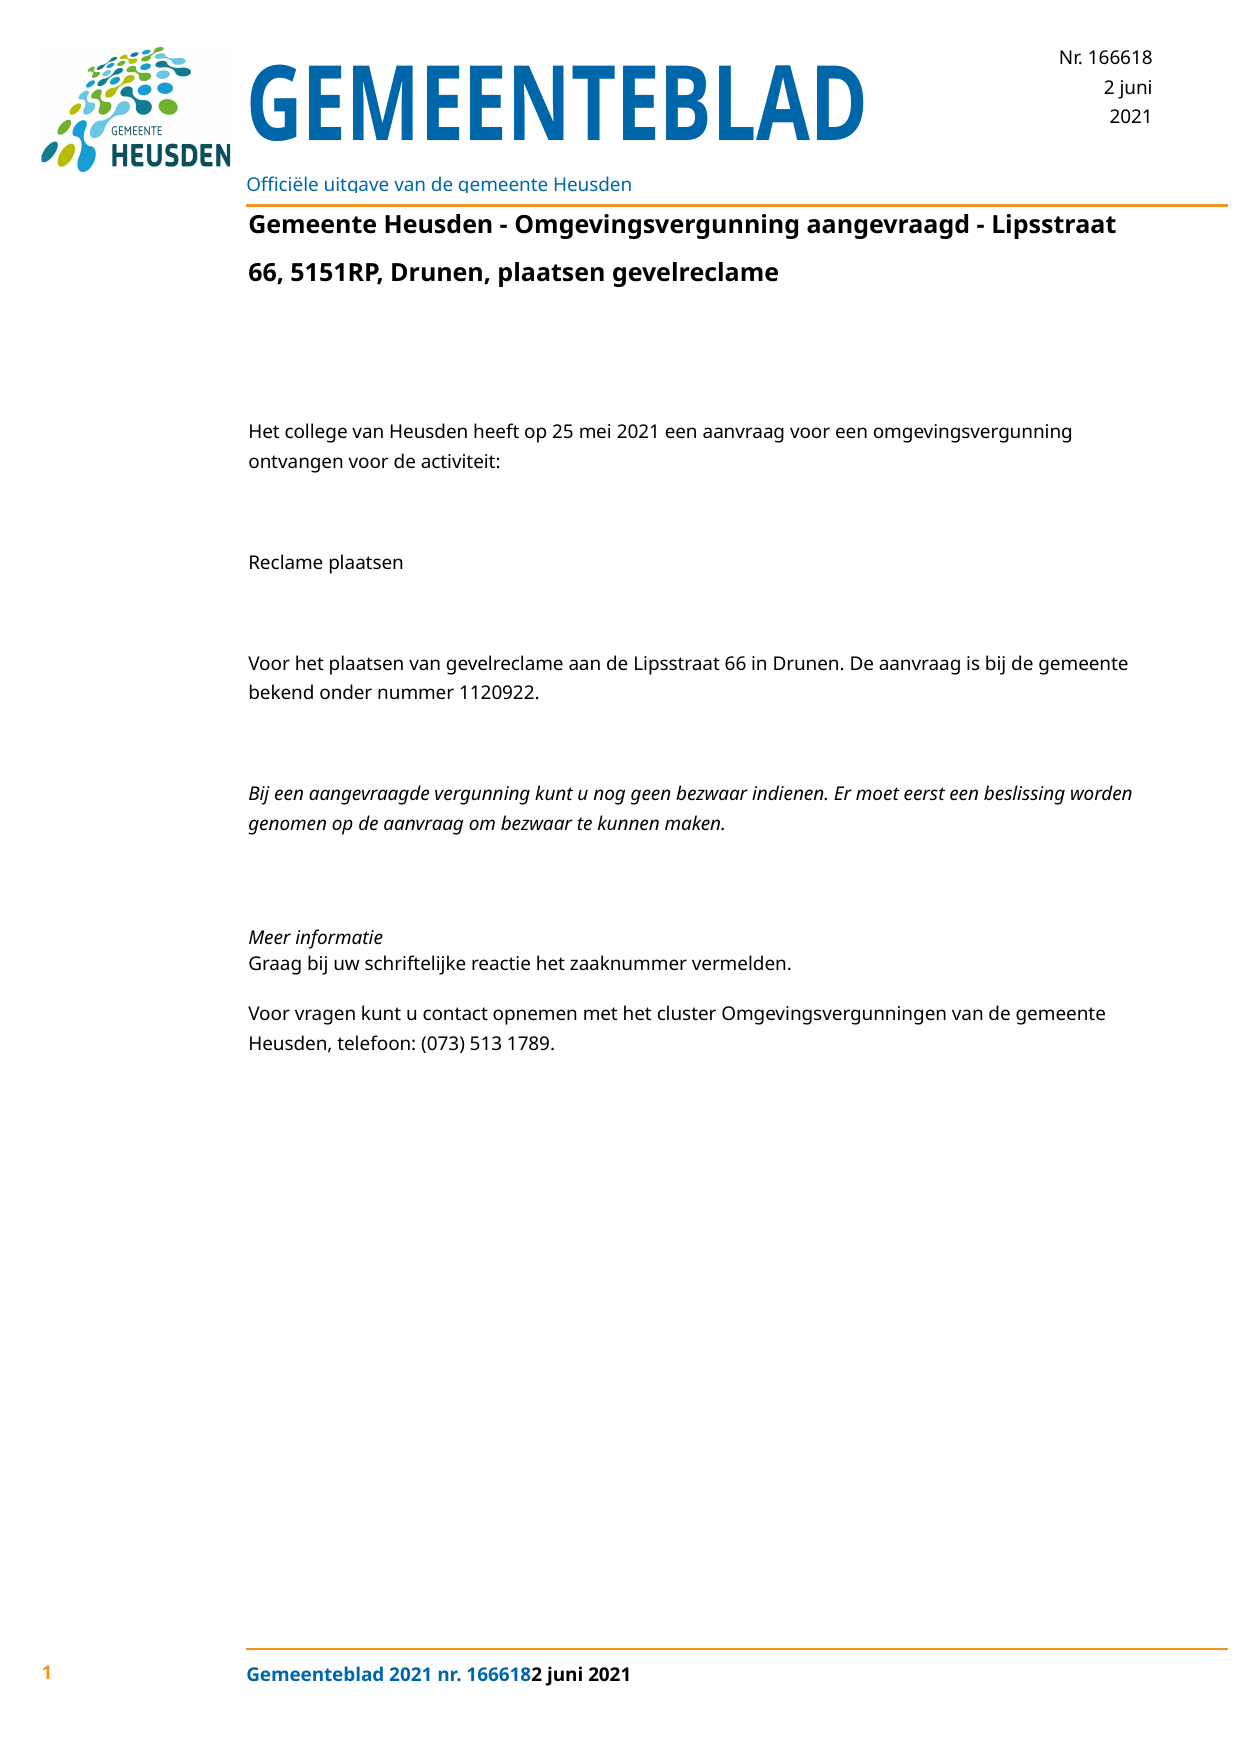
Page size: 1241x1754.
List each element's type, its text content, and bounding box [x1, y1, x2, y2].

text Reclame plaatsen [248, 549, 1152, 575]
text Het college van Heusden heeft op 25 mei 2021 een aanvraag voor een omgevingsvergunning ontvangen voor de activiteit: [248, 419, 1152, 474]
text Gemeente Heusden - Omgevingsvergunning aangevraagd - Lipsstraat 66, 5151RP, Drunen, plaatsen gevelreclame [248, 207, 1152, 288]
text Graag bij uw schriftelijke reactie het zaaknummer vermelden. [248, 950, 1152, 976]
text Bij een aangevraagde vergunning kunt u nog geen bezwaar indienen. Er moet eerst een beslissing worden genomen op de aanvraag om bezwaar te kunnen maken. [248, 780, 1152, 836]
picture [41, 47, 231, 172]
text Voor vragen kunt u contact opnemen met het cluster Omgevingsvergunningen van de gemeente Heusden, telefoon: (073) 513 1789. [248, 1001, 1152, 1056]
text Voor het plaatsen van gevelreclame aan de Lipsstraat 66 in Drunen. De aanvraag is bij de gemeente bekend onder nummer 1120922. [248, 650, 1152, 705]
text Meer informatie [248, 924, 1152, 950]
